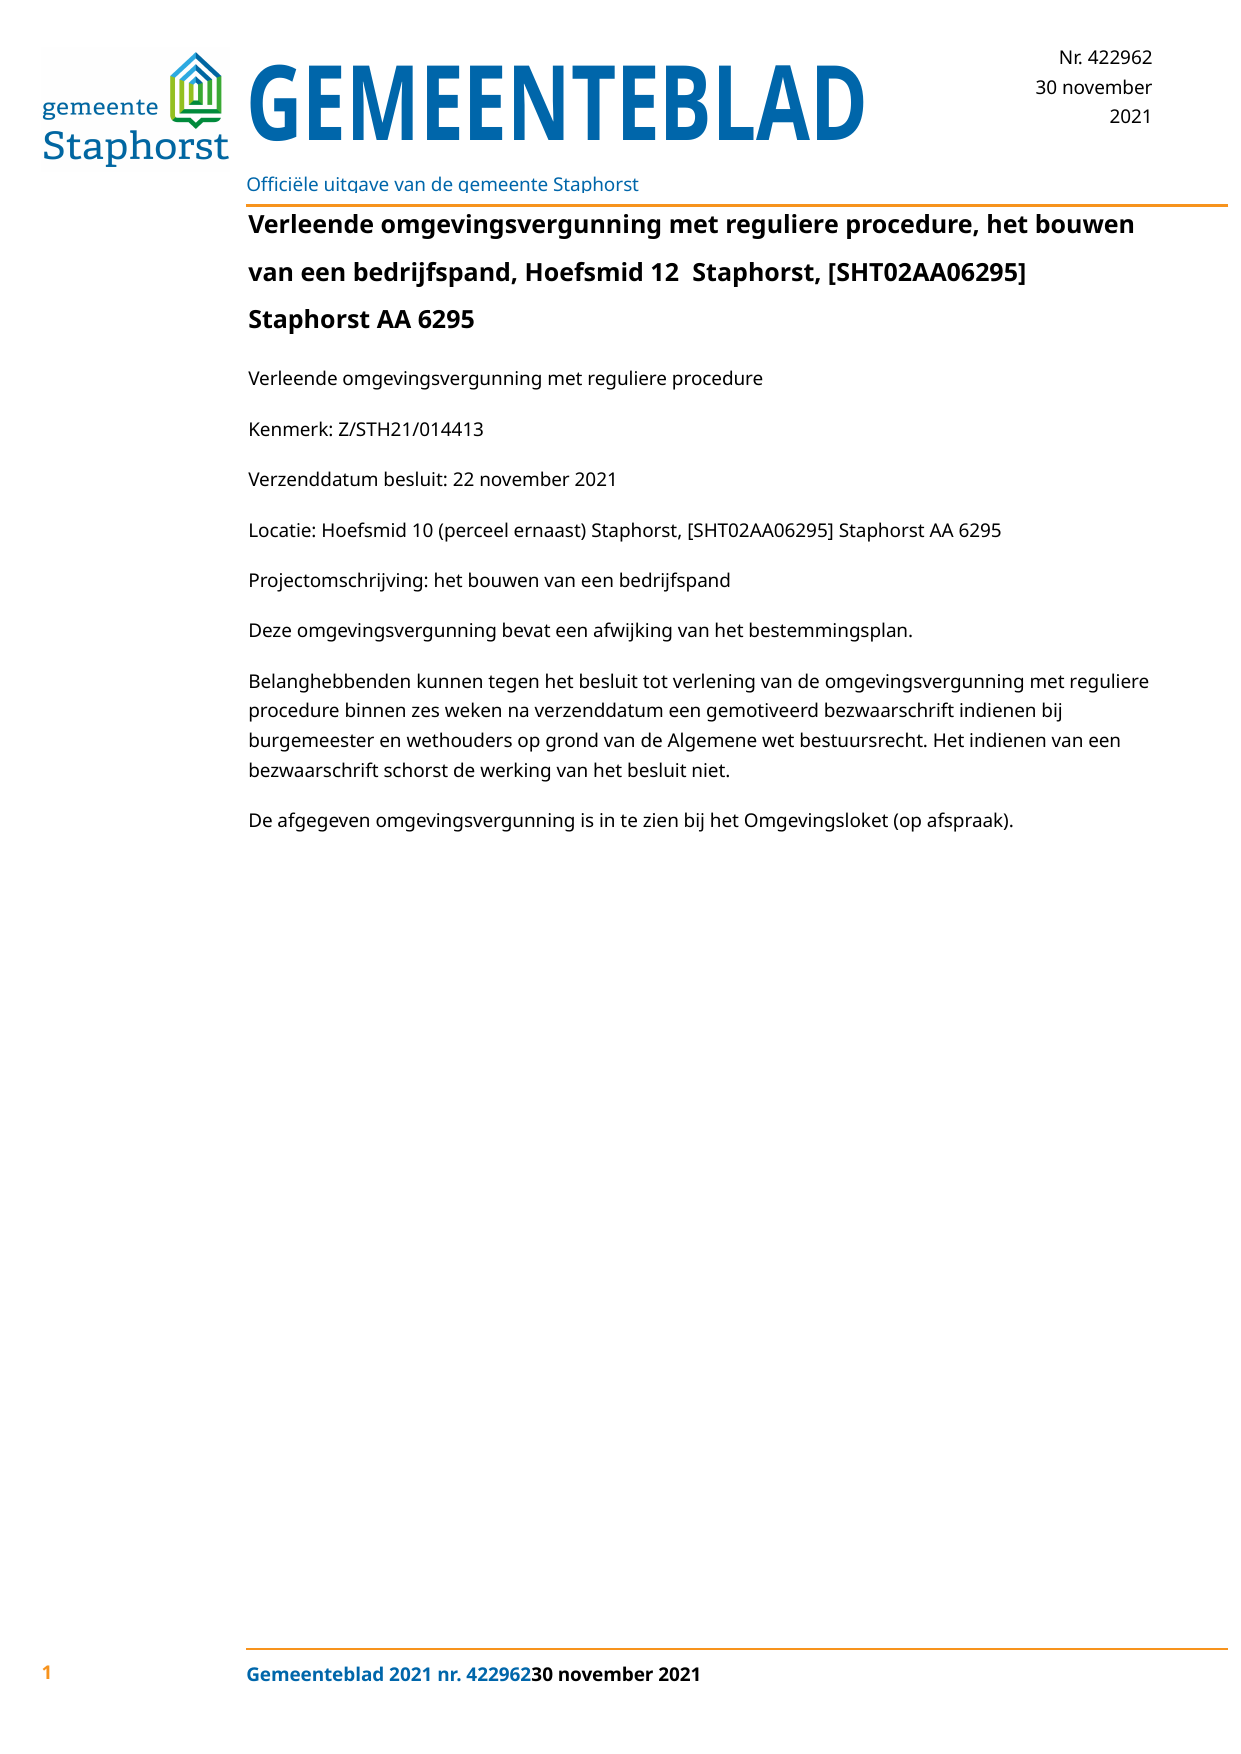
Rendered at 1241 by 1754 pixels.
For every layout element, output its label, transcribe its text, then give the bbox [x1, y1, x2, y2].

text Deze omgevingsvergunning bevat een afwijking van het bestemmingsplan. [248, 618, 1152, 643]
text Belanghebbenden kunnen tegen het besluit tot verlening van de omgevingsvergunning met reguliere procedure binnen zes weken na verzenddatum een gemotiveerd bezwaarschrift indienen bij burgemeester en wethouders op grond van de Algemene wet bestuursrecht. Het indienen van een bezwaarschrift schorst de werking van het besluit niet. [248, 668, 1152, 782]
text Verleende omgevingsvergunning met reguliere procedure [248, 366, 1152, 391]
text Projectomschrijving: het bouwen van een bedrijfspand [248, 567, 1152, 593]
text Locatie: Hoefsmid 10 (perceel ernaast) Staphorst, [SHT02AA06295] Staphorst AA 6295 [248, 517, 1152, 542]
text De afgegeven omgevingsvergunning is in te zien bij het Omgevingsloket (op afspraak). [248, 807, 1152, 833]
picture [41, 47, 231, 172]
text Kenmerk: Z/STH21/014413 [248, 416, 1152, 442]
text Verzenddatum besluit: 22 november 2021 [248, 466, 1152, 492]
text Verleende omgevingsvergunning met reguliere procedure, het bouwen van een bedrijfspand, Hoefsmid 12 Staphorst, [SHT02AA06295] Staphorst AA 6295 [248, 207, 1152, 336]
